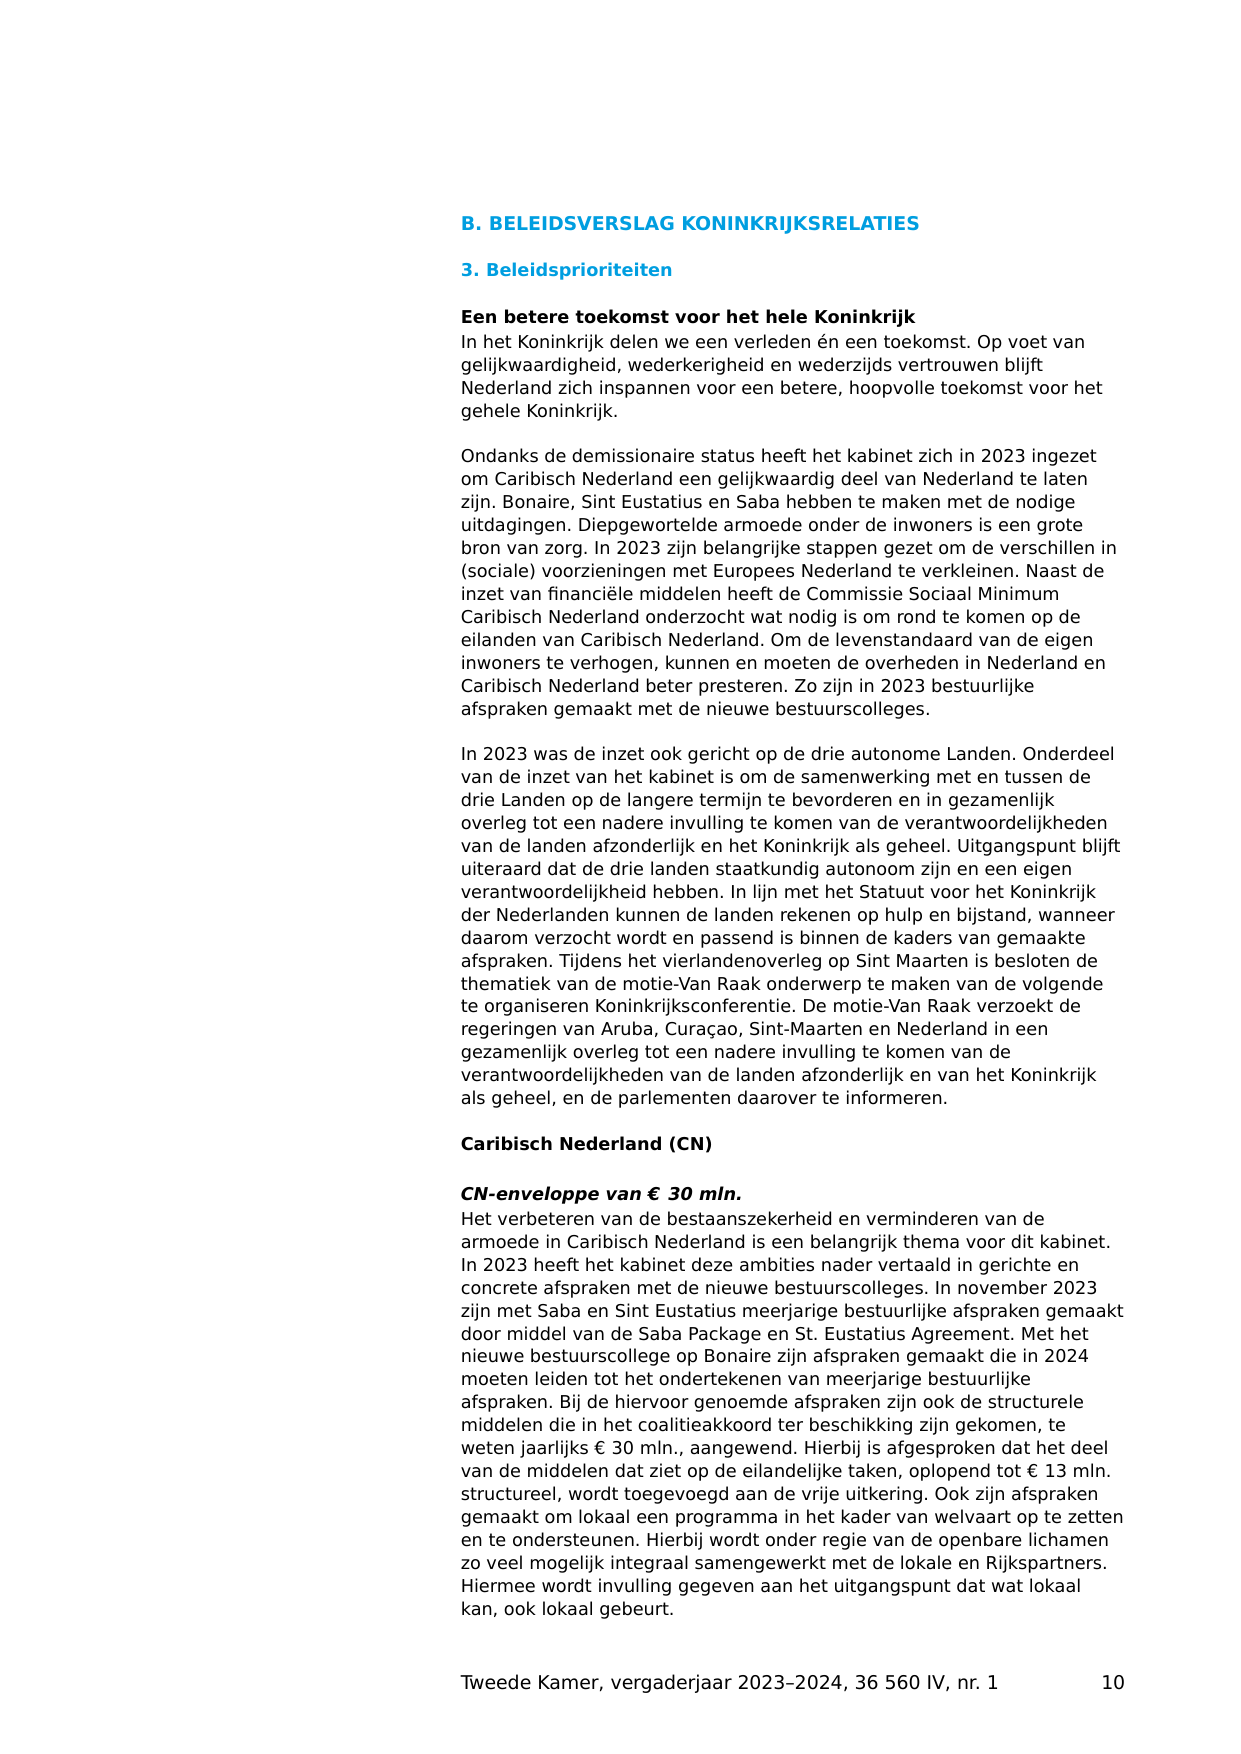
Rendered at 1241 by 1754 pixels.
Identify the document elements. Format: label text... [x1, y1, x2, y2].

text Een betere toekomst voor het hele Koninkrijk [461, 305, 1125, 328]
title 3. Beleidsprioriteiten [461, 258, 1125, 281]
title B. Beleidsverslag Koninkrijksrelaties [461, 213, 1125, 235]
text Caribisch Nederland (CN) [461, 1132, 1125, 1155]
text In 2023 was de inzet ook gericht op de drie autonome Landen. Onderdeel van de inzet van het kabinet is om de samenwerking met en tussen de drie Landen op de langere termijn te bevorderen en in gezamenlijk overleg tot een nadere invulling te komen van de verantwoordelijkheden van de landen afzonderlijk en het Koninkrijk als geheel. Uitgangspunt blijft uiteraard dat de drie landen staatkundig autonoom zijn en een eigen verantwoordelijkheid hebben. In lijn met het Statuut voor het Koninkrijk der Nederlanden kunnen de landen rekenen op hulp en bijstand, wanneer daarom verzocht wordt en passend is binnen de kaders van gemaakte afspraken. Tijdens het vierlandenoverleg op Sint Maarten is besloten de thematiek van de motie-Van Raak onderwerp te maken van de volgende te organiseren Koninkrijksconferentie. De motie-Van Raak verzoekt de regeringen van Aruba, Curaçao, Sint-Maarten en Nederland in een gezamenlijk overleg tot een nadere invulling te komen van de verantwoordelijkheden van de landen afzonderlijk en van het Koninkrijk als geheel, en de parlementen daarover te informeren. [461, 742, 1125, 1109]
text CN-enveloppe van € 30 mln. [461, 1182, 1125, 1205]
text Het verbeteren van de bestaanszekerheid en verminderen van de armoede in Caribisch Nederland is een belangrijk thema voor dit kabinet. In 2023 heeft het kabinet deze ambities nader vertaald in gerichte en concrete afspraken met de nieuwe bestuurscolleges. In november 2023 zijn met Saba en Sint Eustatius meerjarige bestuurlijke afspraken gemaakt door middel van de Saba Package en St. Eustatius Agreement. Met het nieuwe bestuurscollege op Bonaire zijn afspraken gemaakt die in 2024 moeten leiden tot het ondertekenen van meerjarige bestuurlijke afspraken. Bij de hiervoor genoemde afspraken zijn ook de structurele middelen die in het coalitieakkoord ter beschikking zijn gekomen, te weten jaarlijks € 30 mln., aangewend. Hierbij is afgesproken dat het deel van de middelen dat ziet op de eilandelijke taken, oplopend tot € 13 mln. structureel, wordt toegevoegd aan de vrije uitkering. Ook zijn afspraken gemaakt om lokaal een programma in het kader van welvaart op te zetten en te ondersteunen. Hierbij wordt onder regie van de openbare lichamen zo veel mogelijk integraal samengewerkt met de lokale en Rijkspartners. Hiermee wordt invulling gegeven aan het uitgangspunt dat wat lokaal kan, ook lokaal gebeurt. [461, 1207, 1125, 1619]
text In het Koninkrijk delen we een verleden én een toekomst. Op voet van gelijkwaardigheid, wederkerigheid en wederzijds vertrouwen blijft Nederland zich inspannen voor een betere, hoopvolle toekomst voor het gehele Koninkrijk. [461, 330, 1125, 422]
text Ondanks de demissionaire status heeft het kabinet zich in 2023 ingezet om Caribisch Nederland een gelijkwaardig deel van Nederland te laten zijn. Bonaire, Sint Eustatius en Saba hebben te maken met de nodige uitdagingen. Diepgewortelde armoede onder de inwoners is een grote bron van zorg. In 2023 zijn belangrijke stappen gezet om de verschillen in (sociale) voorzieningen met Europees Nederland te verkleinen. Naast de inzet van financiële middelen heeft de Commissie Sociaal Minimum Caribisch Nederland onderzocht wat nodig is om rond te komen op de eilanden van Caribisch Nederland. Om de levenstandaard van de eigen inwoners te verhogen, kunnen en moeten de overheden in Nederland en Caribisch Nederland beter presteren. Zo zijn in 2023 bestuurlijke afspraken gemaakt met de nieuwe bestuurscolleges. [461, 444, 1125, 719]
